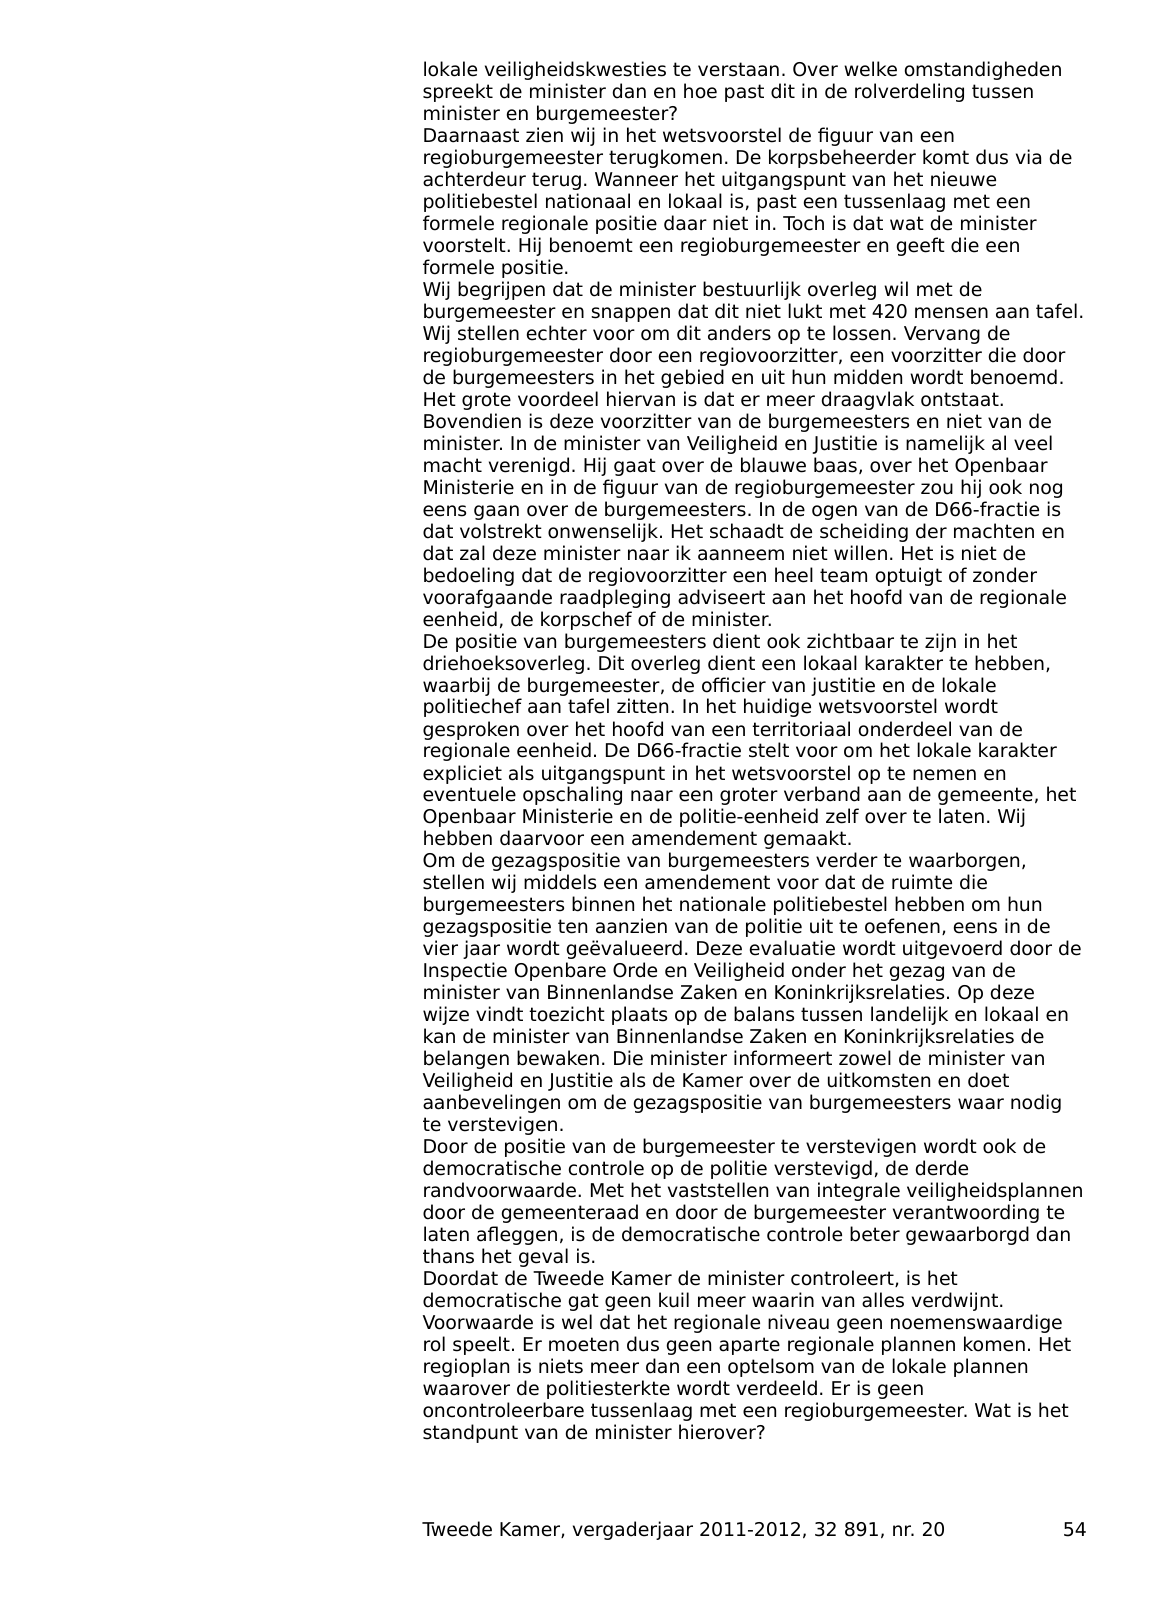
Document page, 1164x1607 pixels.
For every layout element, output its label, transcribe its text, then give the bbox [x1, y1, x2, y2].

text Wij begrijpen dat de minister bestuurlijk overleg wil met de burgemeester en snappen dat dit niet lukt met 420 mensen aan tafel. Wij stellen echter voor om dit anders op te lossen. Vervang de regioburgemeester door een regiovoorzitter, een voorzitter die door de burgemeesters in het gebied en uit hun midden wordt benoemd. Het grote voordeel hiervan is dat er meer draagvlak ontstaat. Bovendien is deze voorzitter van de burgemeesters en niet van de minister. In de minister van Veiligheid en Justitie is namelijk al veel macht verenigd. Hij gaat over de blauwe baas, over het Openbaar Ministerie en in de figuur van de regioburgemeester zou hij ook nog eens gaan over de burgemeesters. In de ogen van de D66-fractie is dat volstrekt onwenselijk. Het schaadt de scheiding der machten en dat zal deze minister naar ik aanneem niet willen. Het is niet de bedoeling dat de regiovoorzitter een heel team optuigt of zonder voorafgaande raadpleging adviseert aan het hoofd van de regionale eenheid, de korpschef of de minister. [422, 279, 1087, 631]
text De positie van burgemeesters dient ook zichtbaar te zijn in het driehoeksoverleg. Dit overleg dient een lokaal karakter te hebben, waarbij de burgemeester, de officier van justitie en de lokale politiechef aan tafel zitten. In het huidige wetsvoorstel wordt gesproken over het hoofd van een territoriaal onderdeel van de regionale eenheid. De D66-fractie stelt voor om het lokale karakter expliciet als uitgangspunt in het wetsvoorstel op te nemen en eventuele opschaling naar een groter verband aan de gemeente, het Openbaar Ministerie en de politie-eenheid zelf over te laten. Wij hebben daarvoor een amendement gemaakt. [422, 631, 1087, 850]
text Om de gezagspositie van burgemeesters verder te waarborgen, stellen wij middels een amendement voor dat de ruimte die burgemeesters binnen het nationale politiebestel hebben om hun gezagspositie ten aanzien van de politie uit te oefenen, eens in de vier jaar wordt geëvalueerd. Deze evaluatie wordt uitgevoerd door de Inspectie Openbare Orde en Veiligheid onder het gezag van de minister van Binnenlandse Zaken en Koninkrijksrelaties. Op deze wijze vindt toezicht plaats op de balans tussen landelijk en lokaal en kan de minister van Binnenlandse Zaken en Koninkrijksrelaties de belangen bewaken. Die minister informeert zowel de minister van Veiligheid en Justitie als de Kamer over de uitkomsten en doet aanbevelingen om de gezagspositie van burgemeesters waar nodig te verstevigen. [422, 850, 1087, 1136]
text lokale veiligheidskwesties te verstaan. Over welke omstandigheden spreekt de minister dan en hoe past dit in de rolverdeling tussen minister en burgemeester? [422, 59, 1087, 125]
text Door de positie van de burgemeester te verstevigen wordt ook de democratische controle op de politie verstevigd, de derde randvoorwaarde. Met het vaststellen van integrale veiligheidsplannen door de gemeenteraad en door de burgemeester verantwoording te laten afleggen, is de democratische controle beter gewaarborgd dan thans het geval is. [422, 1136, 1087, 1268]
text Daarnaast zien wij in het wetsvoorstel de figuur van een regioburgemeester terugkomen. De korpsbeheerder komt dus via de achterdeur terug. Wanneer het uitgangspunt van het nieuwe politiebestel nationaal en lokaal is, past een tussenlaag met een formele regionale positie daar niet in. Toch is dat wat de minister voorstelt. Hij benoemt een regioburgemeester en geeft die een formele positie. [422, 125, 1087, 279]
text Doordat de Tweede Kamer de minister controleert, is het democratische gat geen kuil meer waarin van alles verdwijnt. Voorwaarde is wel dat het regionale niveau geen noemenswaardige rol speelt. Er moeten dus geen aparte regionale plannen komen. Het regioplan is niets meer dan een optelsom van de lokale plannen waarover de politiesterkte wordt verdeeld. Er is geen oncontroleerbare tussenlaag met een regioburgemeester. Wat is het standpunt van de minister hierover? [422, 1268, 1087, 1444]
